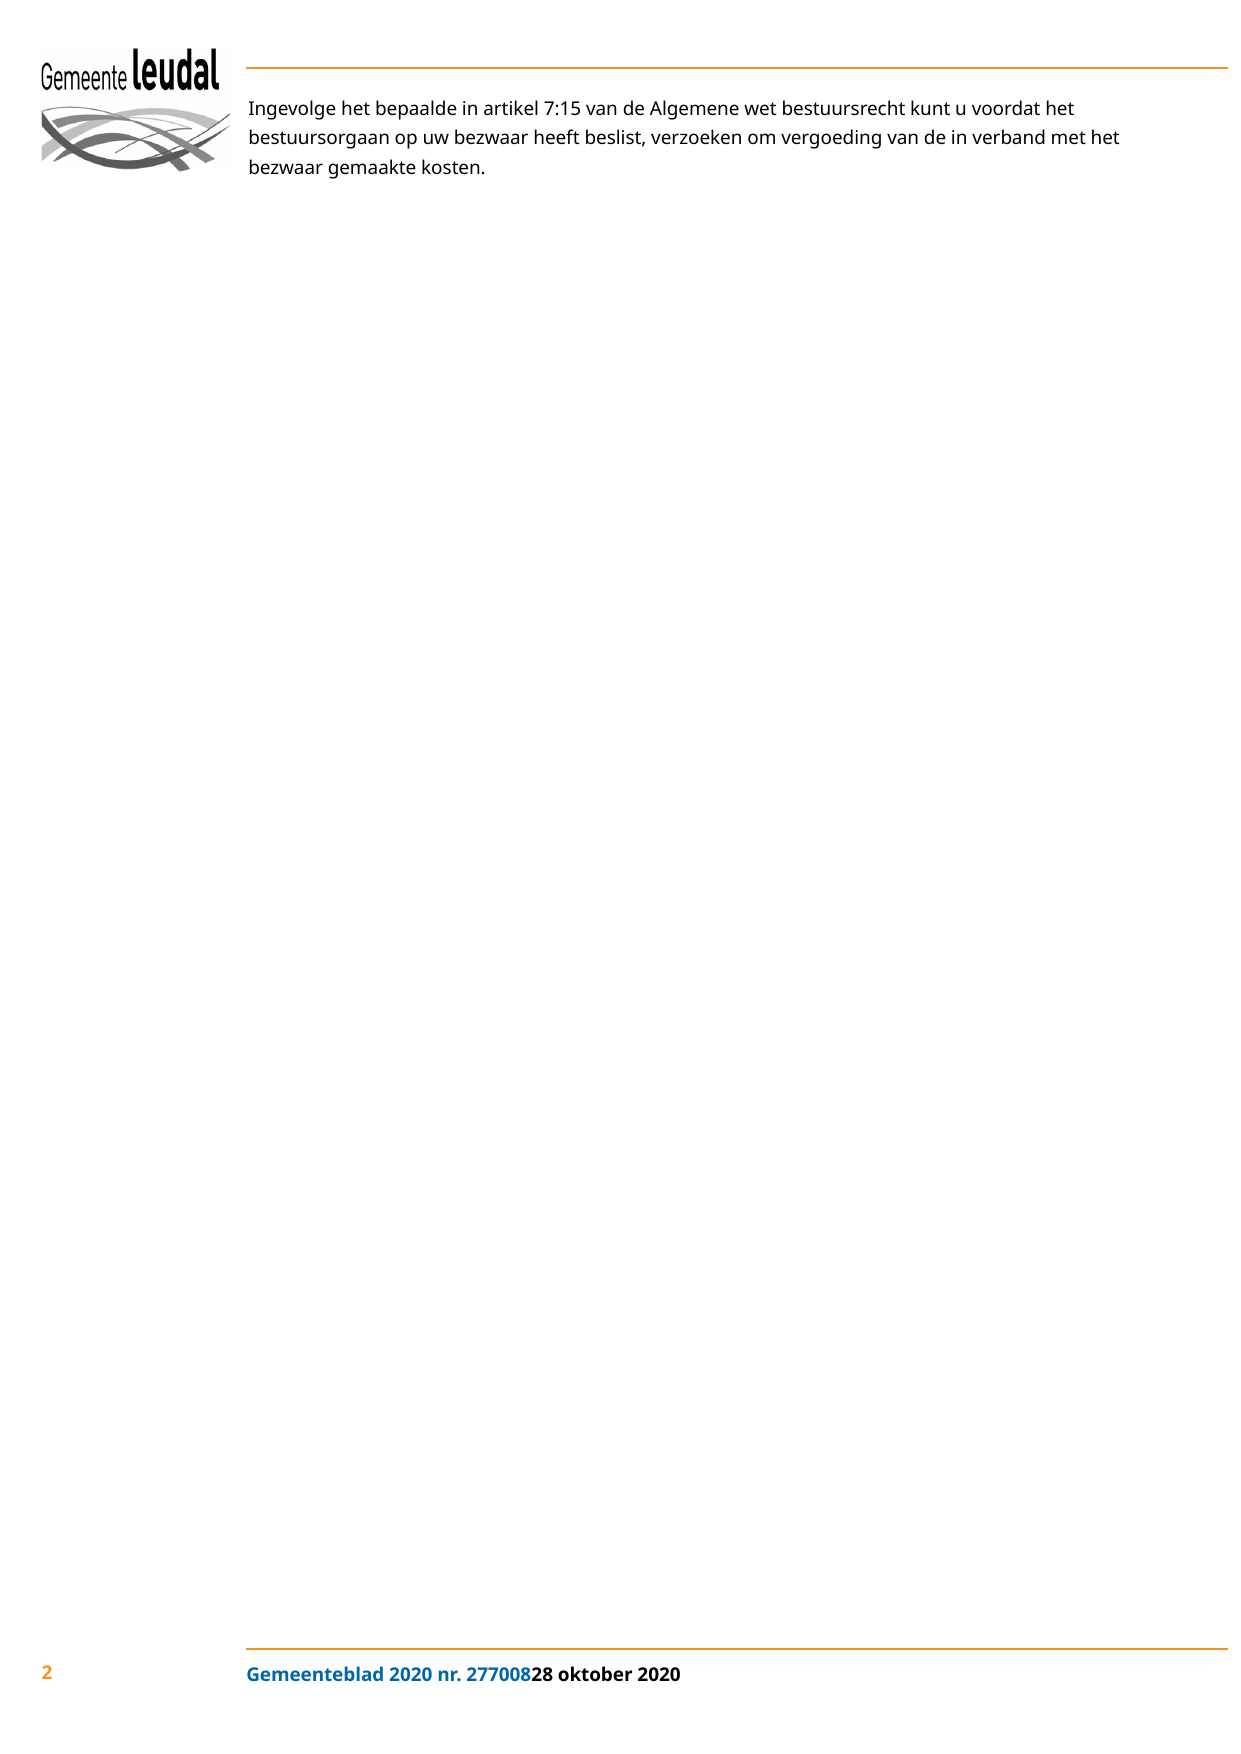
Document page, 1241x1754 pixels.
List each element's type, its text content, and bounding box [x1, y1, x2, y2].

picture [41, 47, 231, 172]
text Ingevolge het bepaalde in artikel 7:15 van de Algemene wet bestuursrecht kunt u voordat het bestuursorgaan op uw bezwaar heeft beslist, verzoeken om vergoeding van de in verband met het bezwaar gemaakte kosten. [248, 95, 1152, 180]
